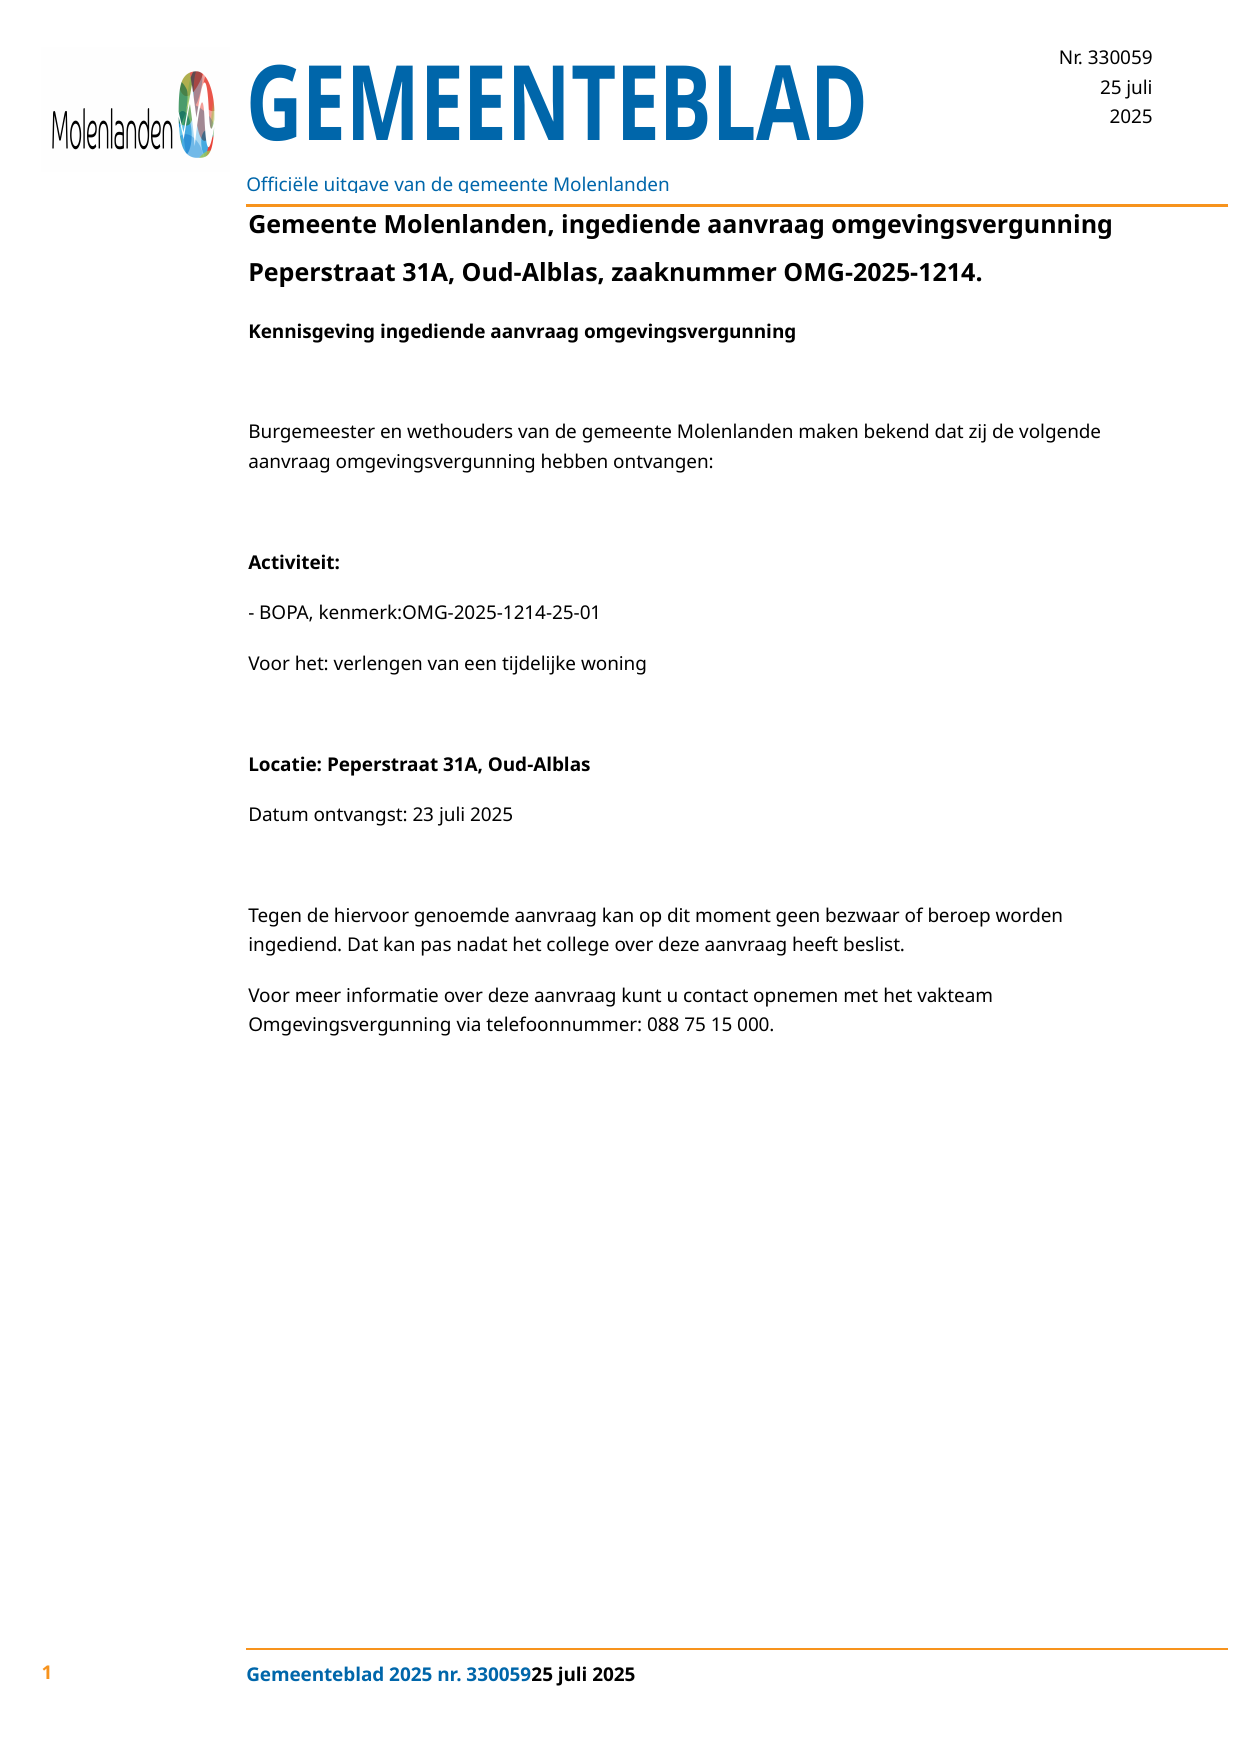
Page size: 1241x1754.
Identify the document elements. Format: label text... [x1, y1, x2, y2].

text Burgemeester en wethouders van de gemeente Molenlanden maken bekend dat zij de volgende aanvraag omgevingsvergunning hebben ontvangen: [248, 419, 1152, 474]
text Activiteit: [248, 549, 1152, 575]
text Datum ontvangst: 23 juli 2025 [248, 801, 1152, 827]
text Voor meer informatie over deze aanvraag kunt u contact opnemen met het vakteam Omgevingsvergunning via telefoonnummer: 088 75 15 000. [248, 982, 1152, 1037]
text Voor het: verlengen van een tijdelijke woning [248, 650, 1152, 676]
text - BOPA, kenmerk:OMG-2025-1214-25-01 [248, 599, 1152, 625]
text Locatie: Peperstraat 31A, Oud-Alblas [248, 751, 1152, 777]
text Gemeente Molenlanden, ingediende aanvraag omgevingsvergunning Peperstraat 31A, Oud-Alblas, zaaknummer OMG-2025-1214. [248, 207, 1152, 288]
text Kennisgeving ingediende aanvraag omgevingsvergunning [248, 318, 1152, 344]
text Tegen de hiervoor genoemde aanvraag kan op dit moment geen bezwaar of beroep worden ingediend. Dat kan pas nadat het college over deze aanvraag heeft beslist. [248, 902, 1152, 957]
picture [41, 47, 231, 172]
